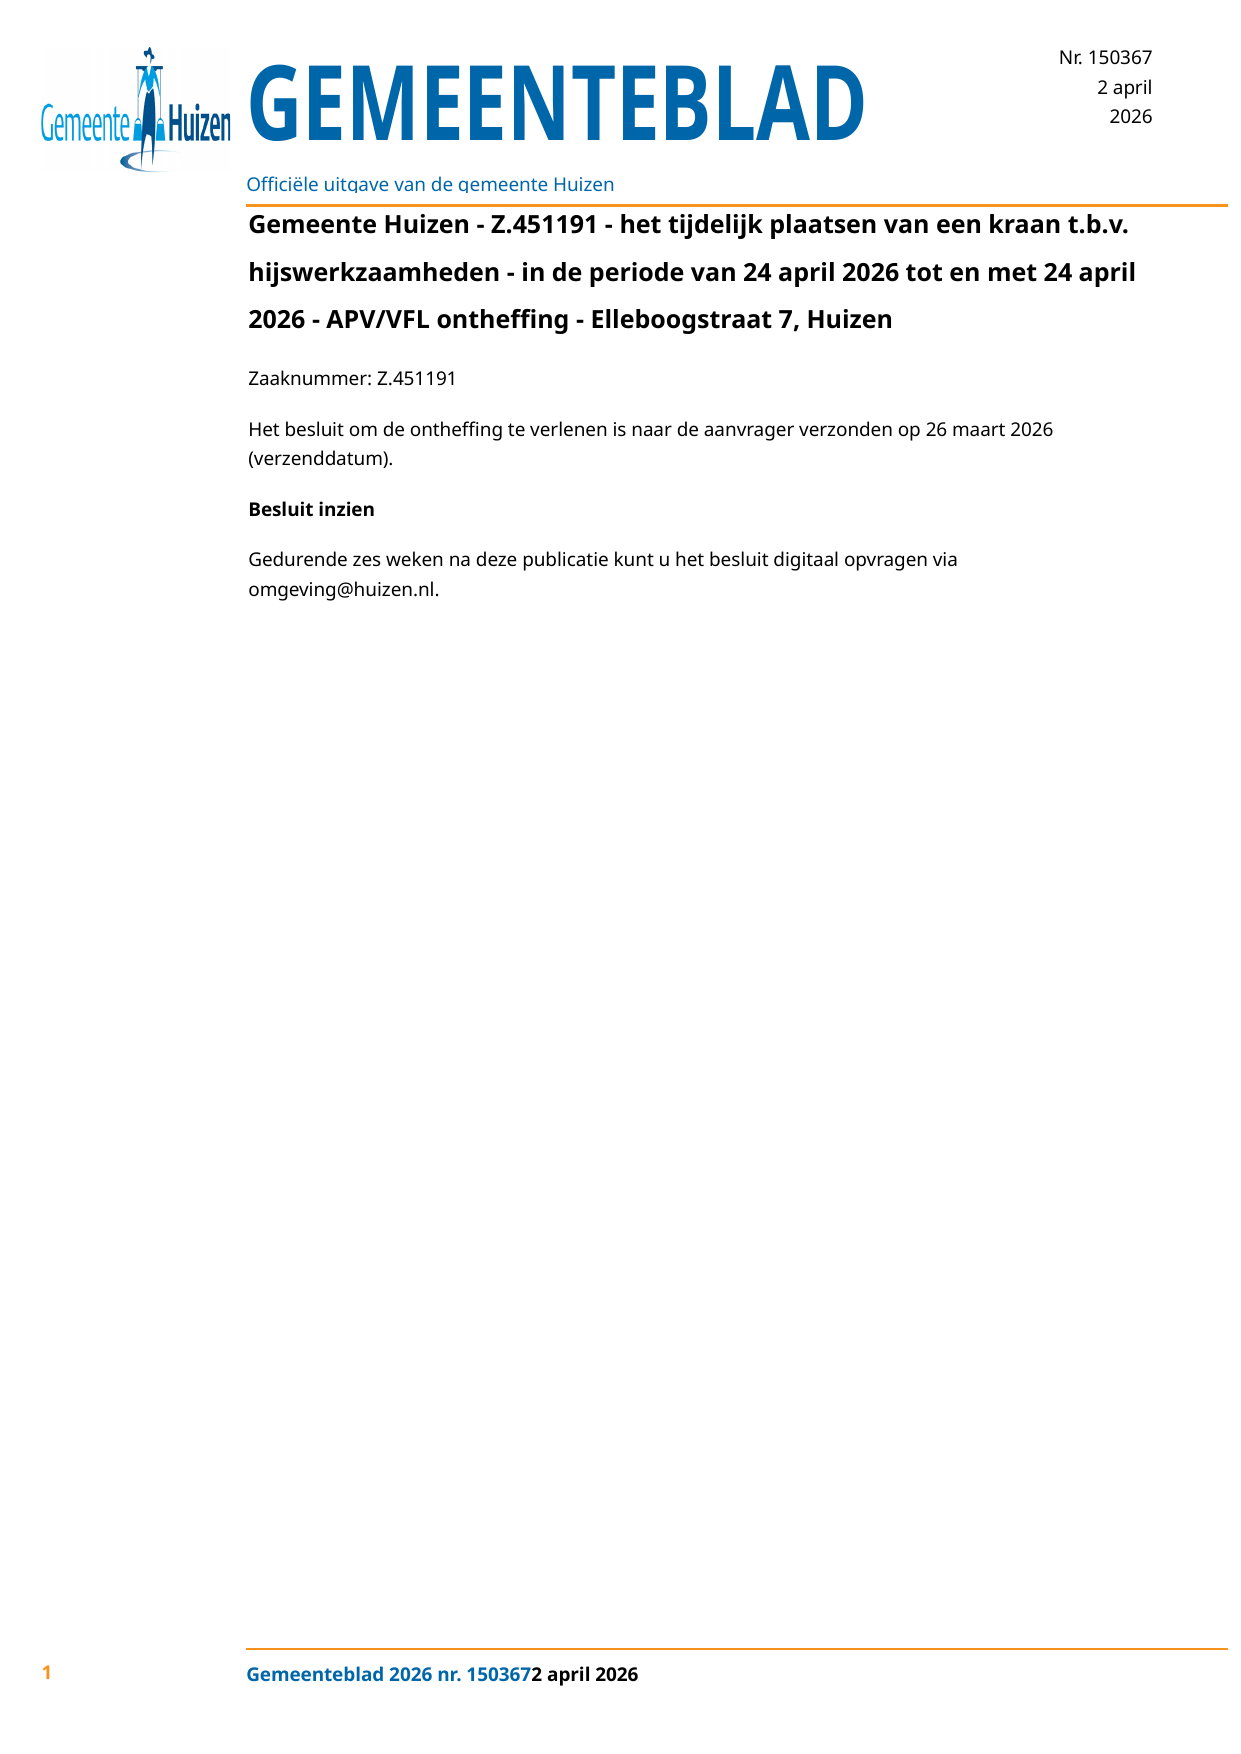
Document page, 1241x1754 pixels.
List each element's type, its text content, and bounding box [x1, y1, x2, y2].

text Gemeente Huizen - Z.451191 - het tijdelijk plaatsen van een kraan t.b.v. hijswerkzaamheden - in de periode van 24 april 2026 tot en met 24 april 2026 - APV/VFL ontheffing - Elleboogstraat 7, Huizen [248, 207, 1152, 336]
text Zaaknummer: Z.451191 [248, 366, 1152, 391]
picture [41, 47, 231, 172]
text Gedurende zes weken na deze publicatie kunt u het besluit digitaal opvragen via omgeving@huizen.nl. [248, 546, 1152, 602]
text Besluit inzien [248, 496, 1152, 522]
text Het besluit om de ontheffing te verlenen is naar de aanvrager verzonden op 26 maart 2026 (verzenddatum). [248, 416, 1152, 471]
